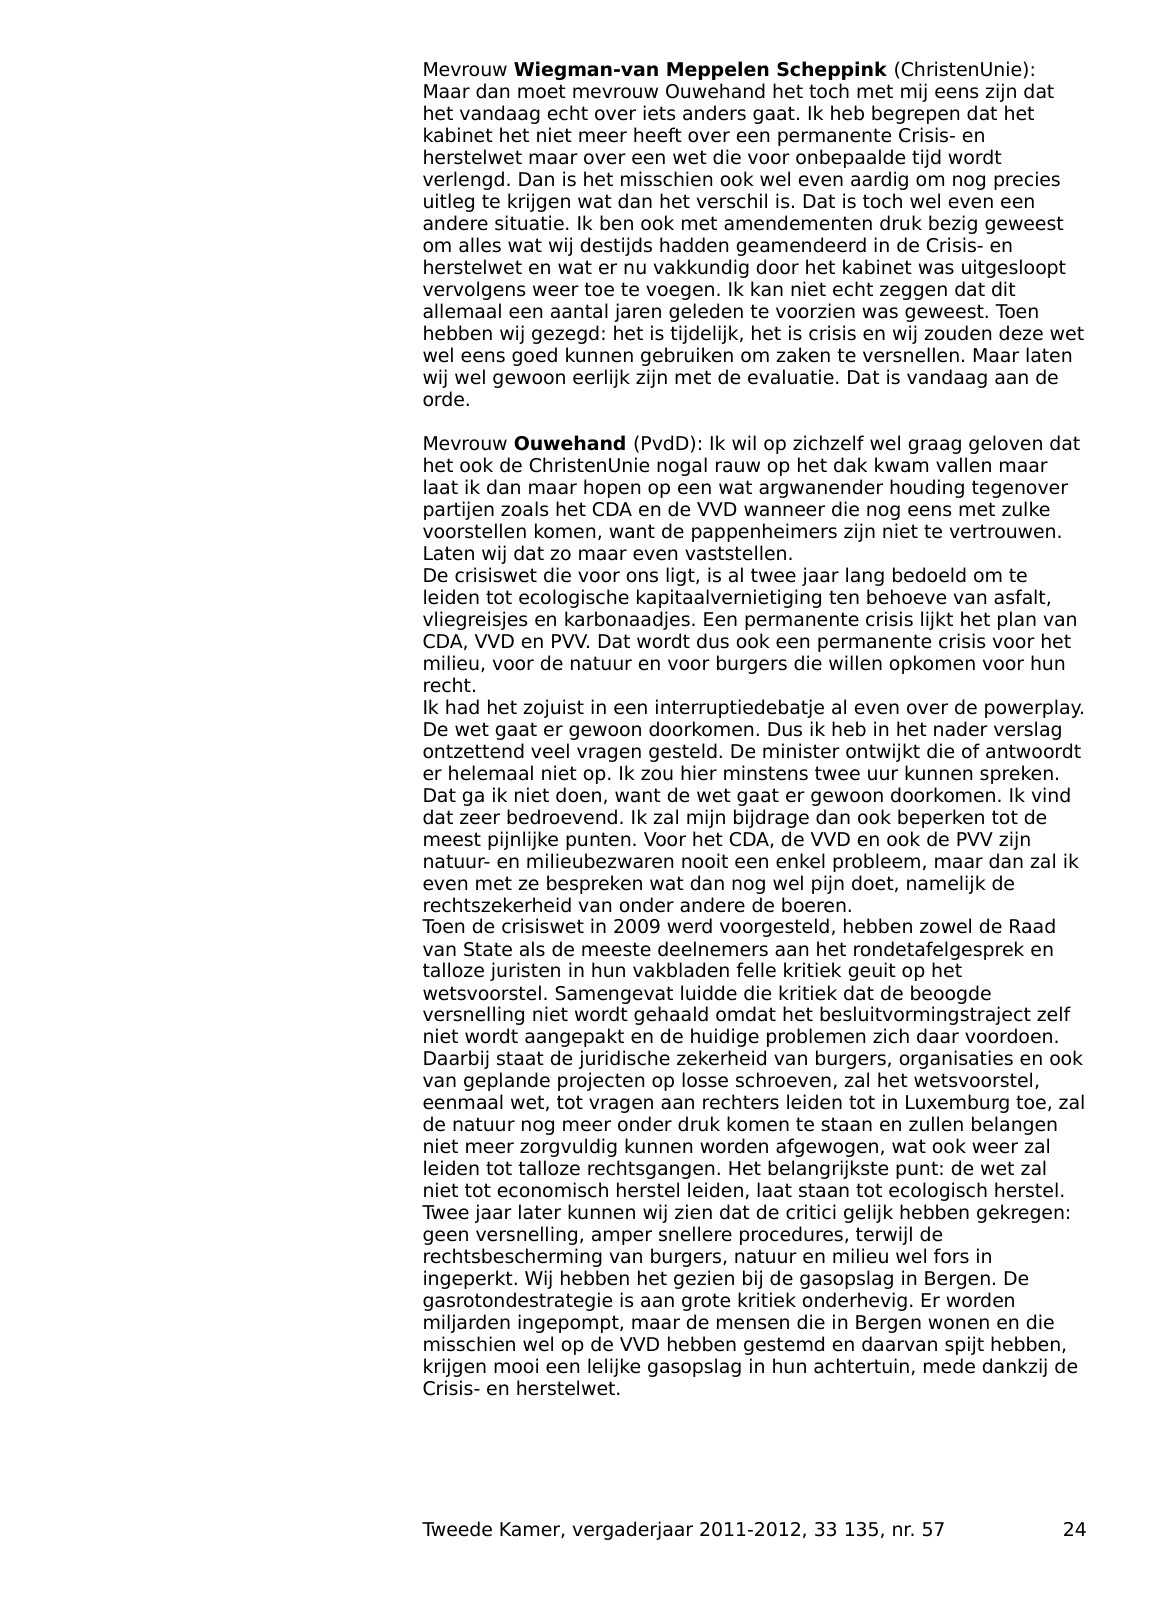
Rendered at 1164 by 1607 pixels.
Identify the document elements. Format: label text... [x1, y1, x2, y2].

text De crisiswet die voor ons ligt, is al twee jaar lang bedoeld om te leiden tot ecologische kapitaalvernietiging ten behoeve van asfalt, vliegreisjes en karbonaadjes. Een permanente crisis lijkt het plan van CDA, VVD en PVV. Dat wordt dus ook een permanente crisis voor het milieu, voor de natuur en voor burgers die willen opkomen voor hun recht. [422, 565, 1087, 697]
text Toen de crisiswet in 2009 werd voorgesteld, hebben zowel de Raad van State als de meeste deelnemers aan het rondetafelgesprek en talloze juristen in hun vakbladen felle kritiek geuit op het wetsvoorstel. Samengevat luidde die kritiek dat de beoogde versnelling niet wordt gehaald omdat het besluitvormingstraject zelf niet wordt aangepakt en de huidige problemen zich daar voordoen. Daarbij staat de juridische zekerheid van burgers, organisaties en ook van geplande projecten op losse schroeven, zal het wetsvoorstel, eenmaal wet, tot vragen aan rechters leiden tot in Luxemburg toe, zal de natuur nog meer onder druk komen te staan en zullen belangen niet meer zorgvuldig kunnen worden afgewogen, wat ook weer zal leiden tot talloze rechtsgangen. Het belangrijkste punt: de wet zal niet tot economisch herstel leiden, laat staan tot ecologisch herstel. [422, 916, 1087, 1202]
text Mevrouw Ouwehand (PvdD): Ik wil op zichzelf wel graag geloven dat het ook de ChristenUnie nogal rauw op het dak kwam vallen maar laat ik dan maar hopen op een wat argwanender houding tegenover partijen zoals het CDA en de VVD wanneer die nog eens met zulke voorstellen komen, want de pappenheimers zijn niet te vertrouwen. Laten wij dat zo maar even vaststellen. [422, 433, 1087, 565]
text Twee jaar later kunnen wij zien dat de critici gelijk hebben gekregen: geen versnelling, amper snellere procedures, terwijl de rechtsbescherming van burgers, natuur en milieu wel fors in ingeperkt. Wij hebben het gezien bij de gasopslag in Bergen. De gasrotondestrategie is aan grote kritiek onderhevig. Er worden miljarden ingepompt, maar de mensen die in Bergen wonen en die misschien wel op de VVD hebben gestemd en daarvan spijt hebben, krijgen mooi een lelijke gasopslag in hun achtertuin, mede dankzij de Crisis- en herstelwet. [422, 1202, 1087, 1400]
text Ik had het zojuist in een interruptiedebatje al even over de powerplay. De wet gaat er gewoon doorkomen. Dus ik heb in het nader verslag ontzettend veel vragen gesteld. De minister ontwijkt die of antwoordt er helemaal niet op. Ik zou hier minstens twee uur kunnen spreken. Dat ga ik niet doen, want de wet gaat er gewoon doorkomen. Ik vind dat zeer bedroevend. Ik zal mijn bijdrage dan ook beperken tot de meest pijnlijke punten. Voor het CDA, de VVD en ook de PVV zijn natuur- en milieubezwaren nooit een enkel probleem, maar dan zal ik even met ze bespreken wat dan nog wel pijn doet, namelijk de rechtszekerheid van onder andere de boeren. [422, 697, 1087, 916]
text Mevrouw Wiegman-van Meppelen Scheppink (ChristenUnie): Maar dan moet mevrouw Ouwehand het toch met mij eens zijn dat het vandaag echt over iets anders gaat. Ik heb begrepen dat het kabinet het niet meer heeft over een permanente Crisis- en herstelwet maar over een wet die voor onbepaalde tijd wordt verlengd. Dan is het misschien ook wel even aardig om nog precies uitleg te krijgen wat dan het verschil is. Dat is toch wel even een andere situatie. Ik ben ook met amendementen druk bezig geweest om alles wat wij destijds hadden geamendeerd in de Crisis- en herstelwet en wat er nu vakkundig door het kabinet was uitgesloopt vervolgens weer toe te voegen. Ik kan niet echt zeggen dat dit allemaal een aantal jaren geleden te voorzien was geweest. Toen hebben wij gezegd: het is tijdelijk, het is crisis en wij zouden deze wet wel eens goed kunnen gebruiken om zaken te versnellen. Maar laten wij wel gewoon eerlijk zijn met de evaluatie. Dat is vandaag aan de orde. [422, 59, 1087, 411]
